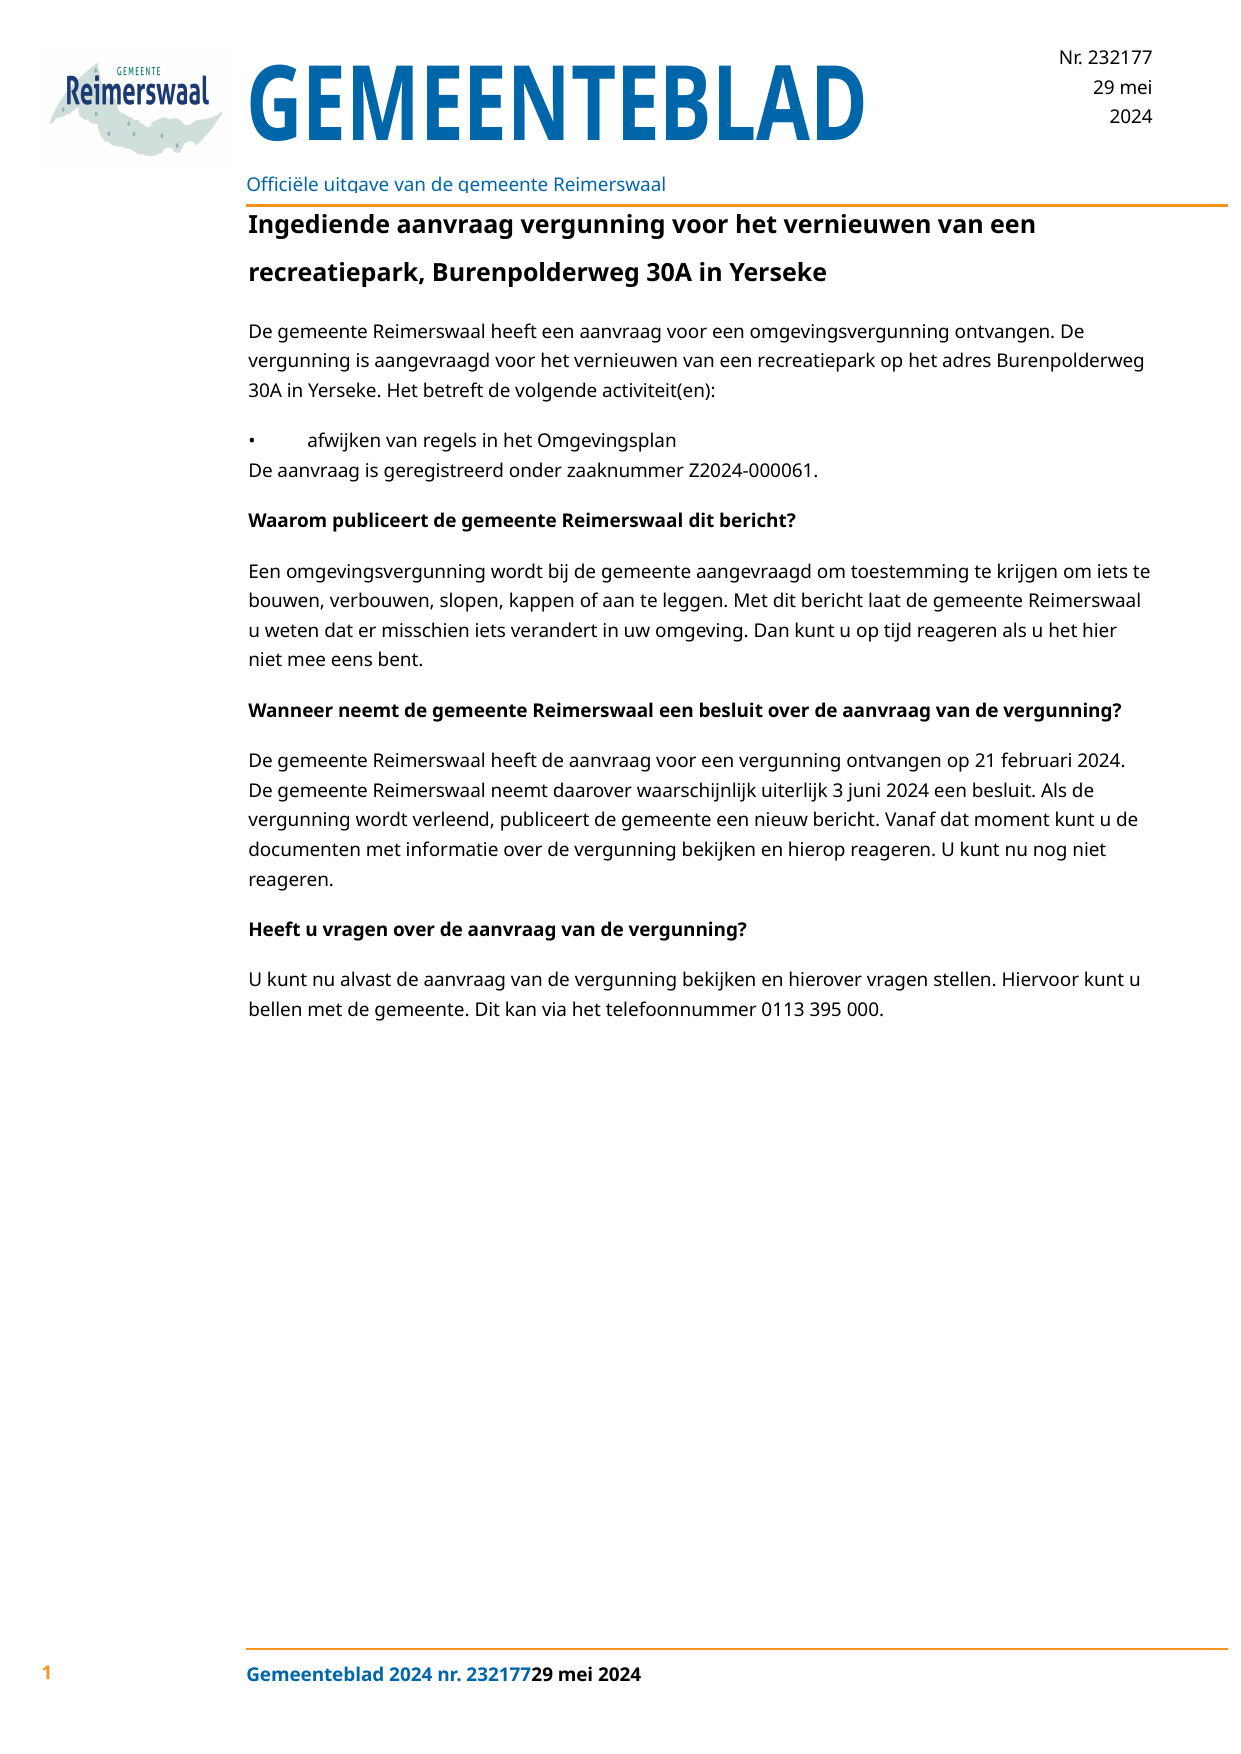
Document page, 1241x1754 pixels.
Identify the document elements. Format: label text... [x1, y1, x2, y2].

text Ingediende aanvraag vergunning voor het vernieuwen van een recreatiepark, Burenpolderweg 30A in Yerseke [248, 207, 1152, 288]
text Wanneer neemt de gemeente Reimerswaal een besluit over de aanvraag van de vergunning? [248, 697, 1152, 723]
text De gemeente Reimerswaal heeft de aanvraag voor een vergunning ontvangen op 21 februari 2024. De gemeente Reimerswaal neemt daarover waarschijnlijk uiterlijk 3 juni 2024 een besluit. Als de vergunning wordt verleend, publiceert de gemeente een nieuw bericht. Vanaf dat moment kunt u de documenten met informatie over de vergunning bekijken en hierop reageren. U kunt nu nog niet reageren. [248, 747, 1152, 892]
text Waarom publiceert de gemeente Reimerswaal dit bericht? [248, 507, 1152, 533]
text Een omgevingsvergunning wordt bij de gemeente aangevraagd om toestemming te krijgen om iets te bouwen, verbouwen, slopen, kappen of aan te leggen. Met dit bericht laat de gemeente Reimerswaal u weten dat er misschien iets verandert in uw omgeving. Dan kunt u op tijd reageren als u het hier niet mee eens bent. [248, 558, 1152, 672]
text Heeft u vragen over de aanvraag van de vergunning? [248, 916, 1152, 942]
picture [41, 47, 231, 172]
list afwijken van regels in het Omgevingsplan [248, 427, 1152, 453]
text De gemeente Reimerswaal heeft een aanvraag voor een omgevingsvergunning ontvangen. De vergunning is aangevraagd voor het vernieuwen van een recreatiepark op het adres Burenpolderweg 30A in Yerseke. Het betreft de volgende activiteit(en): [248, 318, 1152, 403]
text U kunt nu alvast de aanvraag van de vergunning bekijken en hierover vragen stellen. Hiervoor kunt u bellen met de gemeente. Dit kan via het telefoonnummer 0113 395 000. [248, 967, 1152, 1022]
text De aanvraag is geregistreerd onder zaaknummer Z2024-000061. [248, 457, 1152, 483]
